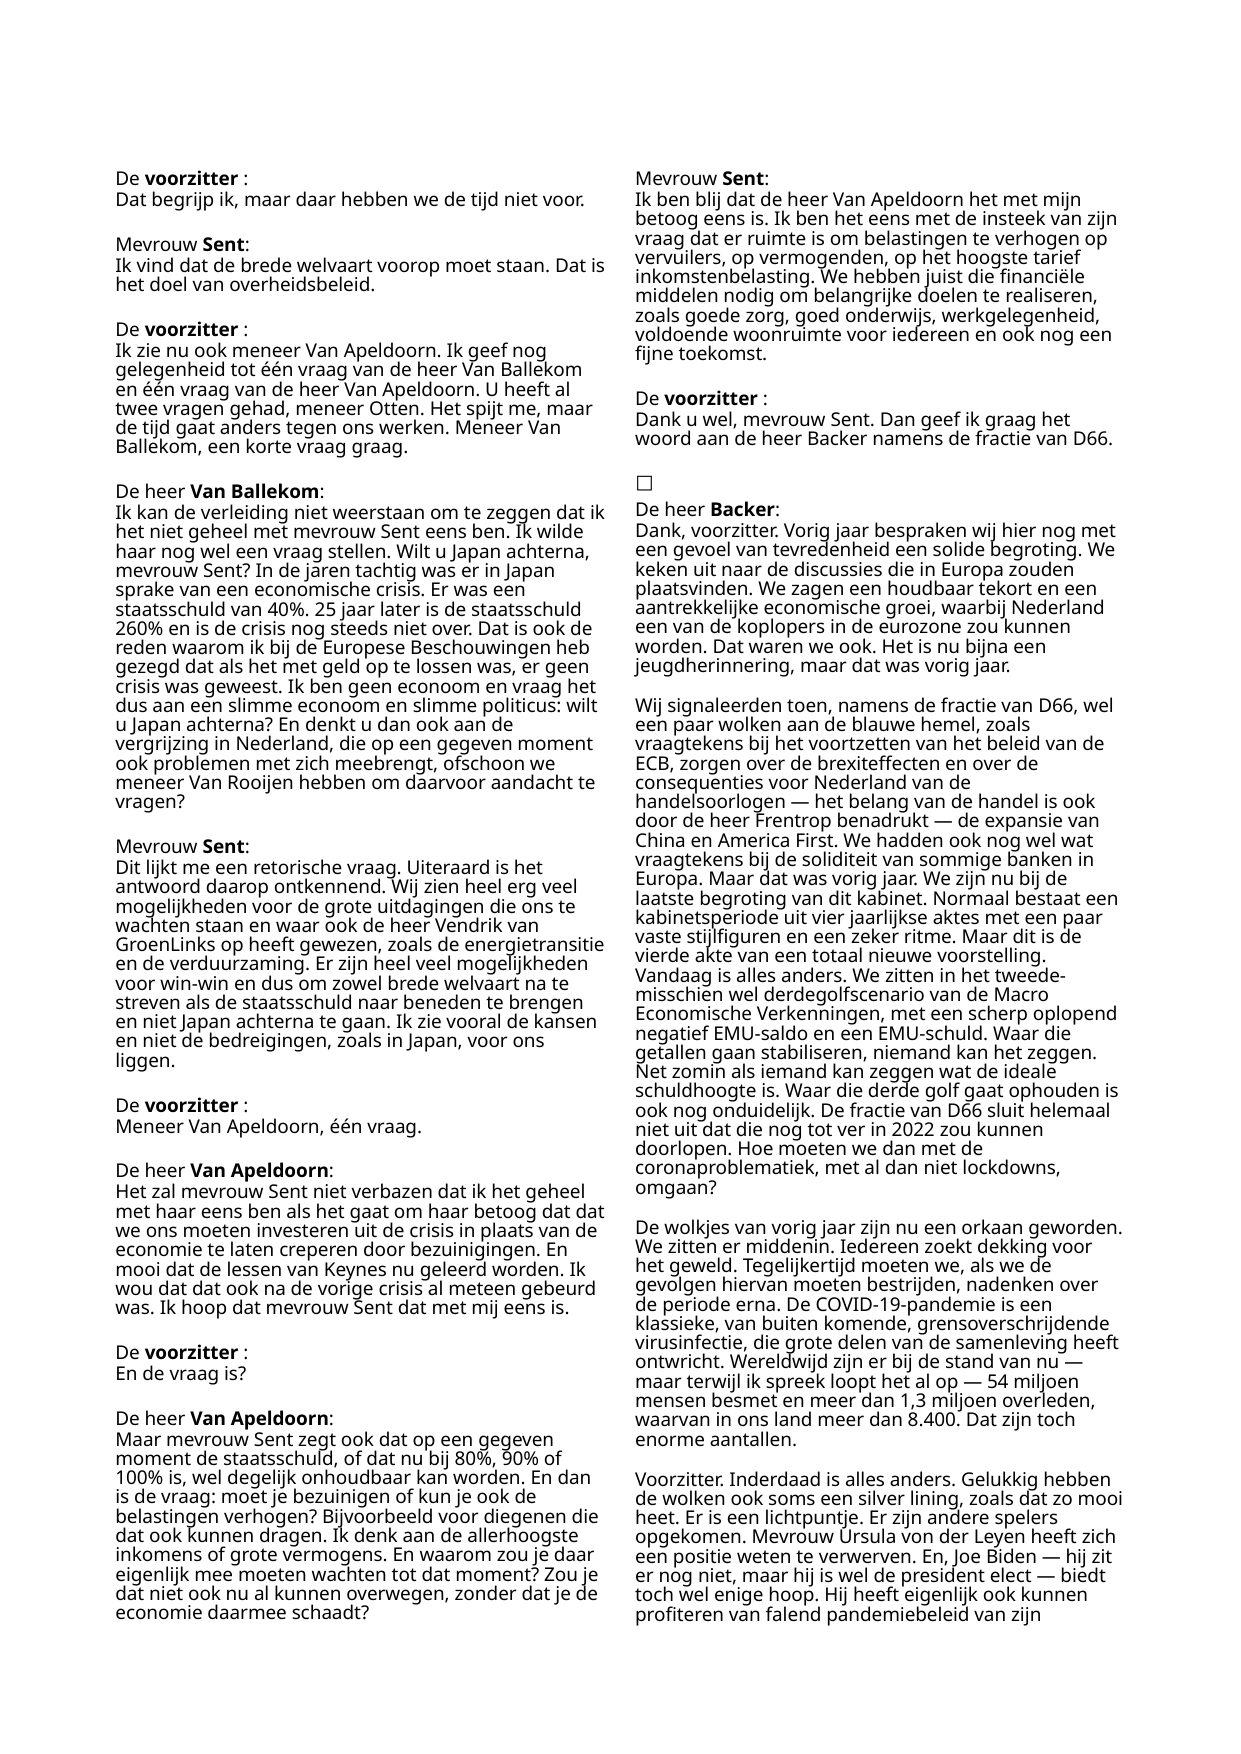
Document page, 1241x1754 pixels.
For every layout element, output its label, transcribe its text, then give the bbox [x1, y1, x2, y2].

text Ik ben blij dat de heer Van Apeldoorn het met mijn betoog eens is. Ik ben het eens met de insteek van zijn vraag dat er ruimte is om belastingen te verhogen op vervuilers, op vermogenden, op het hoogste tarief inkomstenbelasting. We hebben juist die financiële middelen nodig om belangrijke doelen te realiseren, zoals goede zorg, goed onderwijs, werkgelegenheid, voldoende woonruimte voor iedereen en ook nog een fijne toekomst. [635, 191, 1125, 364]
text De voorzitter : [115, 316, 605, 342]
text Maar mevrouw Sent zegt ook dat op een gegeven moment de staatsschuld, of dat nu bij 80%, 90% of 100% is, wel degelijk onhoudbaar kan worden. En dan is de vraag: moet je bezuinigen of kun je ook de belastingen verhogen? Bijvoorbeeld voor diegenen die dat ook kunnen dragen. Ik denk aan de allerhoogste inkomens of grote vermogens. En waarom zou je daar eigenlijk mee moeten wachten tot dat moment? Zou je dat niet ook nu al kunnen overwegen, zonder dat je de economie daarmee schaadt? [115, 1431, 605, 1623]
text De voorzitter : [115, 1339, 605, 1365]
text De voorzitter : [115, 165, 605, 191]
text De heer Van Apeldoorn: [115, 1158, 605, 1183]
text Mevrouw Sent: [115, 231, 605, 257]
text De wolkjes van vorig jaar zijn nu een orkaan geworden. We zitten er middenin. Iedereen zoekt dekking voor het geweld. Tegelijkertijd moeten we, als we de gevolgen hiervan moeten bestrijden, nadenken over de periode erna. De COVID-19-pandemie is een klassieke, van buiten komende, grensoverschrijdende virusinfectie, die grote delen van de samenleving heeft ontwricht. Wereldwijd zijn er bij de stand van nu — maar terwijl ik spreek loopt het al op — 54 miljoen mensen besmet en meer dan 1,3 miljoen overleden, waarvan in ons land meer dan 8.400. Dat zijn toch enorme aantallen. [635, 1219, 1125, 1450]
text De heer Backer: [635, 496, 1125, 522]
text Het zal mevrouw Sent niet verbazen dat ik het geheel met haar eens ben als het gaat om haar betoog dat dat we ons moeten investeren uit de crisis in plaats van de economie te laten creperen door bezuinigingen. En mooi dat de lessen van Keynes nu geleerd worden. Ik wou dat dat ook na de vorige crisis al meteen gebeurd was. Ik hoop dat mevrouw Sent dat met mij eens is. [115, 1183, 605, 1318]
text Dit lijkt me een retorische vraag. Uiteraard is het antwoord daarop ontkennend. Wij zien heel erg veel mogelijkheden voor de grote uitdagingen die ons te wachten staan en waar ook de heer Vendrik van GroenLinks op heeft gewezen, zoals de energietransitie en de verduurzaming. Er zijn heel veel mogelijkheden voor win-win en dus om zowel brede welvaart na te streven als de staatsschuld naar beneden te brengen en niet Japan achterna te gaan. Ik zie vooral de kansen en niet de bedreigingen, zoals in Japan, voor ons liggen. [115, 859, 605, 1071]
text Dank, voorzitter. Vorig jaar bespraken wij hier nog met een gevoel van tevredenheid een solide begroting. We keken uit naar de discussies die in Europa zouden plaatsvinden. We zagen een houdbaar tekort en een aantrekkelijke economische groei, waarbij Nederland een van de koplopers in de eurozone zou kunnen worden. Dat waren we ook. Het is nu bijna een jeugdherinnering, maar dat was vorig jaar. [635, 522, 1125, 676]
text Mevrouw Sent: [115, 833, 605, 859]
text De voorzitter : [635, 385, 1125, 411]
text Ik vind dat de brede welvaart voorop moet staan. Dat is het doel van overheidsbeleid. [115, 257, 605, 295]
text De heer Van Apeldoorn: [115, 1405, 605, 1431]
text Wij signaleerden toen, namens de fractie van D66, wel een paar wolken aan de blauwe hemel, zoals vraagtekens bij het voortzetten van het beleid van de ECB, zorgen over de brexiteffecten en over de consequenties voor Nederland van de handelsoorlogen — het belang van de handel is ook door de heer Frentrop benadrukt — de expansie van China en America First. We hadden ook nog wel wat vraagtekens bij de soliditeit van sommige banken in Europa. Maar dat was vorig jaar. We zijn nu bij de laatste begroting van dit kabinet. Normaal bestaat een kabinetsperiode uit vier jaarlijkse aktes met een paar vaste stijlfiguren en een zeker ritme. Maar dit is de vierde akte van een totaal nieuwe voorstelling. Vandaag is alles anders. We zitten in het tweede- misschien wel derdegolfscenario van de Macro Economische Verkenningen, met een scherp oplopend negatief EMU-saldo en een EMU-schuld. Waar die getallen gaan stabiliseren, niemand kan het zeggen. Net zomin als iemand kan zeggen wat de ideale schuldhoogte is. Waar die derde golf gaat ophouden is ook nog onduidelijk. De fractie van D66 sluit helemaal niet uit dat die nog tot ver in 2022 zou kunnen doorlopen. Hoe moeten we dan met de coronaproblematiek, met al dan niet lockdowns, omgaan? [635, 697, 1125, 1198]
text De heer Van Ballekom: [115, 478, 605, 504]
text Meneer Van Apeldoorn, één vraag. [115, 1118, 605, 1137]
text De voorzitter : [115, 1092, 605, 1118]
text Ik kan de verleiding niet weerstaan om te zeggen dat ik het niet geheel met mevrouw Sent eens ben. Ik wilde haar nog wel een vraag stellen. Wilt u Japan achterna, mevrouw Sent? In de jaren tachtig was er in Japan sprake van een economische crisis. Er was een staatsschuld van 40%. 25 jaar later is de staatsschuld 260% en is de crisis nog steeds niet over. Dat is ook de reden waarom ik bij de Europese Beschouwingen heb gezegd dat als het met geld op te lossen was, er geen crisis was geweest. Ik ben geen econoom en vraag het dus aan een slimme econoom en slimme politicus: wilt u Japan achterna? En denkt u dan ook aan de vergrijzing in Nederland, die op een gegeven moment ook problemen met zich meebrengt, ofschoon we meneer Van Rooijen hebben om daarvoor aandacht te vragen? [115, 504, 605, 812]
text Dat begrijp ik, maar daar hebben we de tijd niet voor. [115, 191, 605, 210]
text ⬜ [635, 471, 1125, 496]
text Voorzitter. Inderdaad is alles anders. Gelukkig hebben de wolken ook soms een silver lining, zoals dat zo mooi heet. Er is een lichtpuntje. Er zijn andere spelers opgekomen. Mevrouw Ursula von der Leyen heeft zich een positie weten te verwerven. En, Joe Biden — hij zit er nog niet, maar hij is wel de president elect — biedt toch wel enige hoop. Hij heeft eigenlijk ook kunnen profiteren van falend pandemiebeleid van zijn [635, 1471, 1125, 1625]
text Mevrouw Sent: [635, 165, 1125, 191]
text Ik zie nu ook meneer Van Apeldoorn. Ik geef nog gelegenheid tot één vraag van de heer Van Ballekom en één vraag van de heer Van Apeldoorn. U heeft al twee vragen gehad, meneer Otten. Het spijt me, maar de tijd gaat anders tegen ons werken. Meneer Van Ballekom, een korte vraag graag. [115, 342, 605, 458]
text Dank u wel, mevrouw Sent. Dan geef ik graag het woord aan de heer Backer namens de fractie van D66. [635, 411, 1125, 450]
text En de vraag is? [115, 1365, 605, 1384]
